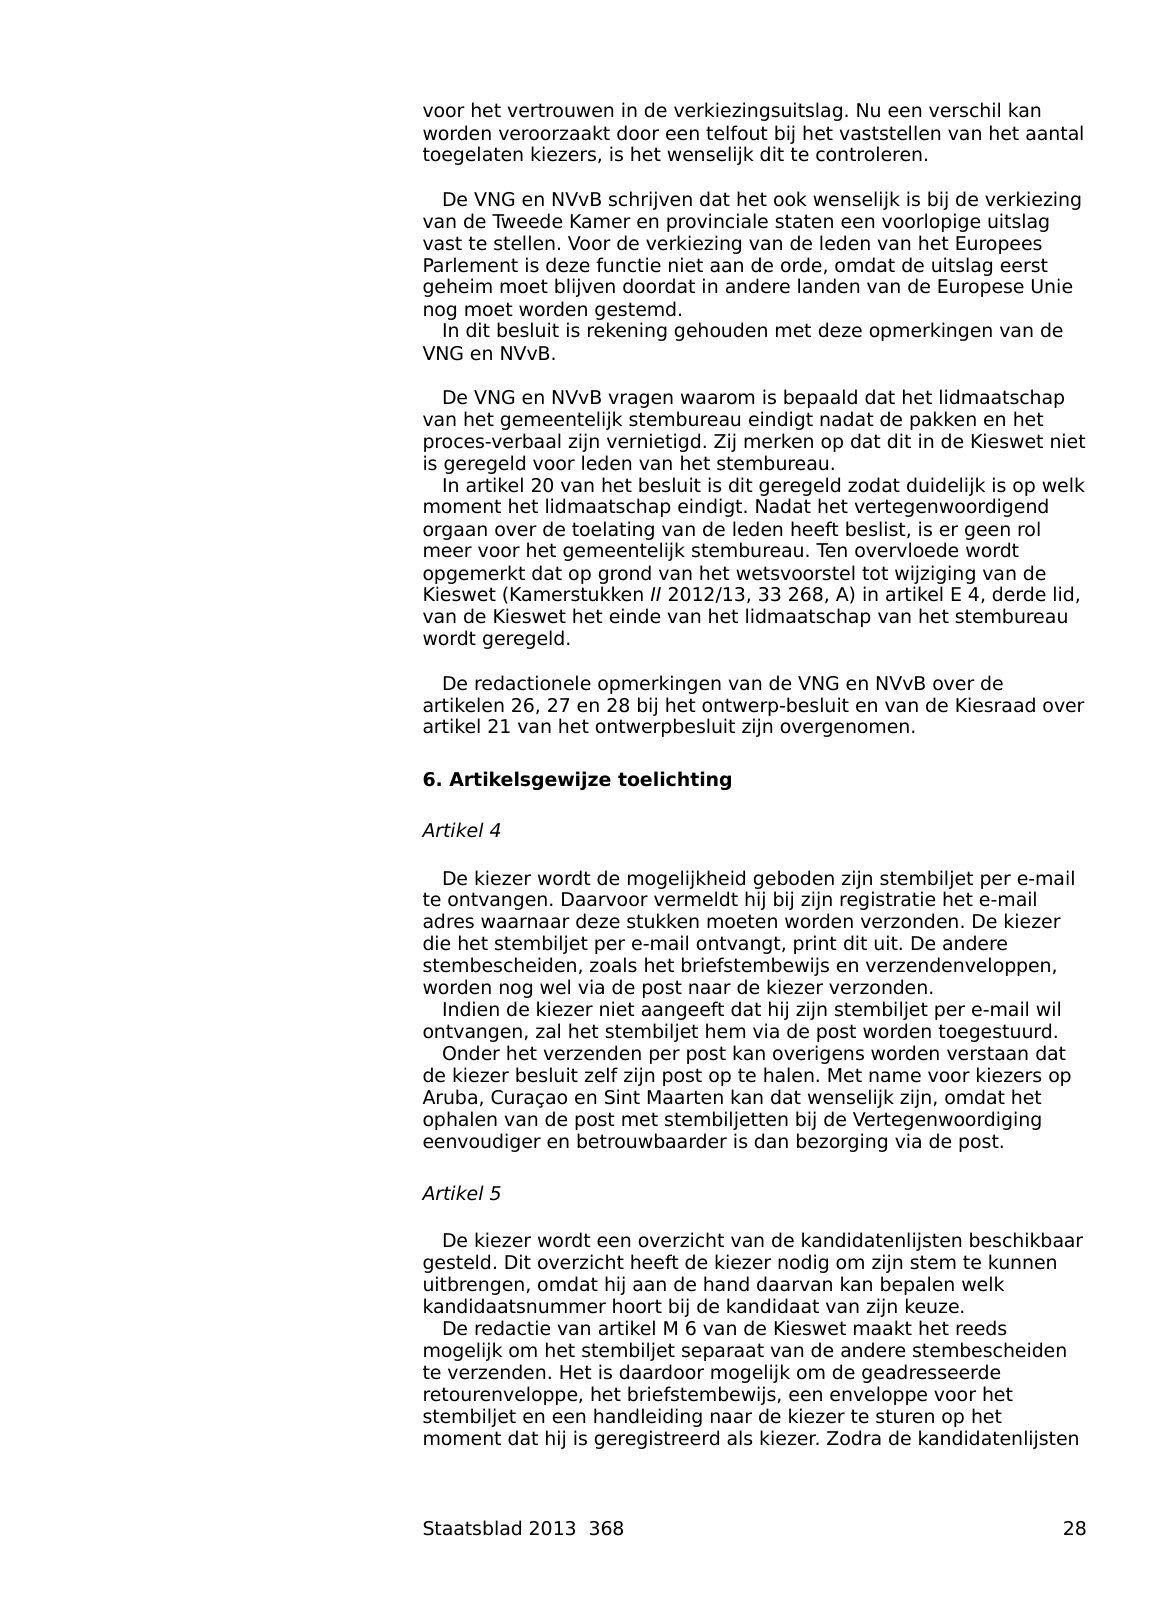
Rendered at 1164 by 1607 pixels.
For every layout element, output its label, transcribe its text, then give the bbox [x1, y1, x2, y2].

subtitle Artikel 4 [422, 820, 1087, 842]
text In artikel 20 van het besluit is dit geregeld zodat duidelijk is op welk moment het lidmaatschap eindigt. Nadat het vertegenwoordigend orgaan over de toelating van de leden heeft beslist, is er geen rol meer voor het gemeentelijk stembureau. Ten overvloede wordt opgemerkt dat op grond van het wetsvoorstel tot wijziging van de Kieswet (Kamerstukken II 2012/13, 33 268, A) in artikel E 4, derde lid, van de Kieswet het einde van het lidmaatschap van het stembureau wordt geregeld. [422, 474, 1087, 650]
text De VNG en NVvB vragen waarom is bepaald dat het lidmaatschap van het gemeentelijk stembureau eindigt nadat de pakken en het proces-verbaal zijn vernietigd. Zij merken op dat dit in de Kieswet niet is geregeld voor leden van het stembureau. [422, 387, 1087, 474]
subtitle 6. Artikelsgewijze toelichting [422, 768, 1087, 790]
subtitle Artikel 5 [422, 1183, 1087, 1205]
text De kiezer wordt een overzicht van de kandidatenlijsten beschikbaar gesteld. Dit overzicht heeft de kiezer nodig om zijn stem te kunnen uitbrengen, omdat hij aan de hand daarvan kan bepalen welk kandidaatsnummer hoort bij de kandidaat van zijn keuze. [422, 1230, 1087, 1318]
text De redactie van artikel M 6 van de Kieswet maakt het reeds mogelijk om het stembiljet separaat van de andere stembescheiden te verzenden. Het is daardoor mogelijk om de geadresseerde retourenveloppe, het briefstembewijs, een enveloppe voor het stembiljet en een handleiding naar de kiezer te sturen op het moment dat hij is geregistreerd als kiezer. Zodra de kandidatenlijsten [422, 1318, 1087, 1450]
text De redactionele opmerkingen van de VNG en NVvB over de artikelen 26, 27 en 28 bij het ontwerp-besluit en van de Kiesraad over artikel 21 van het ontwerpbesluit zijn overgenomen. [422, 672, 1087, 738]
text De kiezer wordt de mogelijkheid geboden zijn stembiljet per e-mail te ontvangen. Daarvoor vermeldt hij bij zijn registratie het e-mail adres waarnaar deze stukken moeten worden verzonden. De kiezer die het stembiljet per e-mail ontvangt, print dit uit. De andere stembescheiden, zoals het briefstembewijs en verzendenveloppen, worden nog wel via de post naar de kiezer verzonden. [422, 867, 1087, 999]
text voor het vertrouwen in de verkiezingsuitslag. Nu een verschil kan worden veroorzaakt door een telfout bij het vaststellen van het aantal toegelaten kiezers, is het wenselijk dit te controleren. [422, 100, 1087, 166]
text Onder het verzenden per post kan overigens worden verstaan dat de kiezer besluit zelf zijn post op te halen. Met name voor kiezers op Aruba, Curaçao en Sint Maarten kan dat wenselijk zijn, omdat het ophalen van de post met stembiljetten bij de Vertegenwoordiging eenvoudiger en betrouwbaarder is dan bezorging via de post. [422, 1043, 1087, 1153]
text Indien de kiezer niet aangeeft dat hij zijn stembiljet per e-mail wil ontvangen, zal het stembiljet hem via de post worden toegestuurd. [422, 999, 1087, 1043]
text De VNG en NVvB schrijven dat het ook wenselijk is bij de verkiezing van de Tweede Kamer en provinciale staten een voorlopige uitslag vast te stellen. Voor de verkiezing van de leden van het Europees Parlement is deze functie niet aan de orde, omdat de uitslag eerst geheim moet blijven doordat in andere landen van de Europese Unie nog moet worden gestemd. [422, 188, 1087, 320]
text In dit besluit is rekening gehouden met deze opmerkingen van de VNG en NVvB. [422, 320, 1087, 364]
